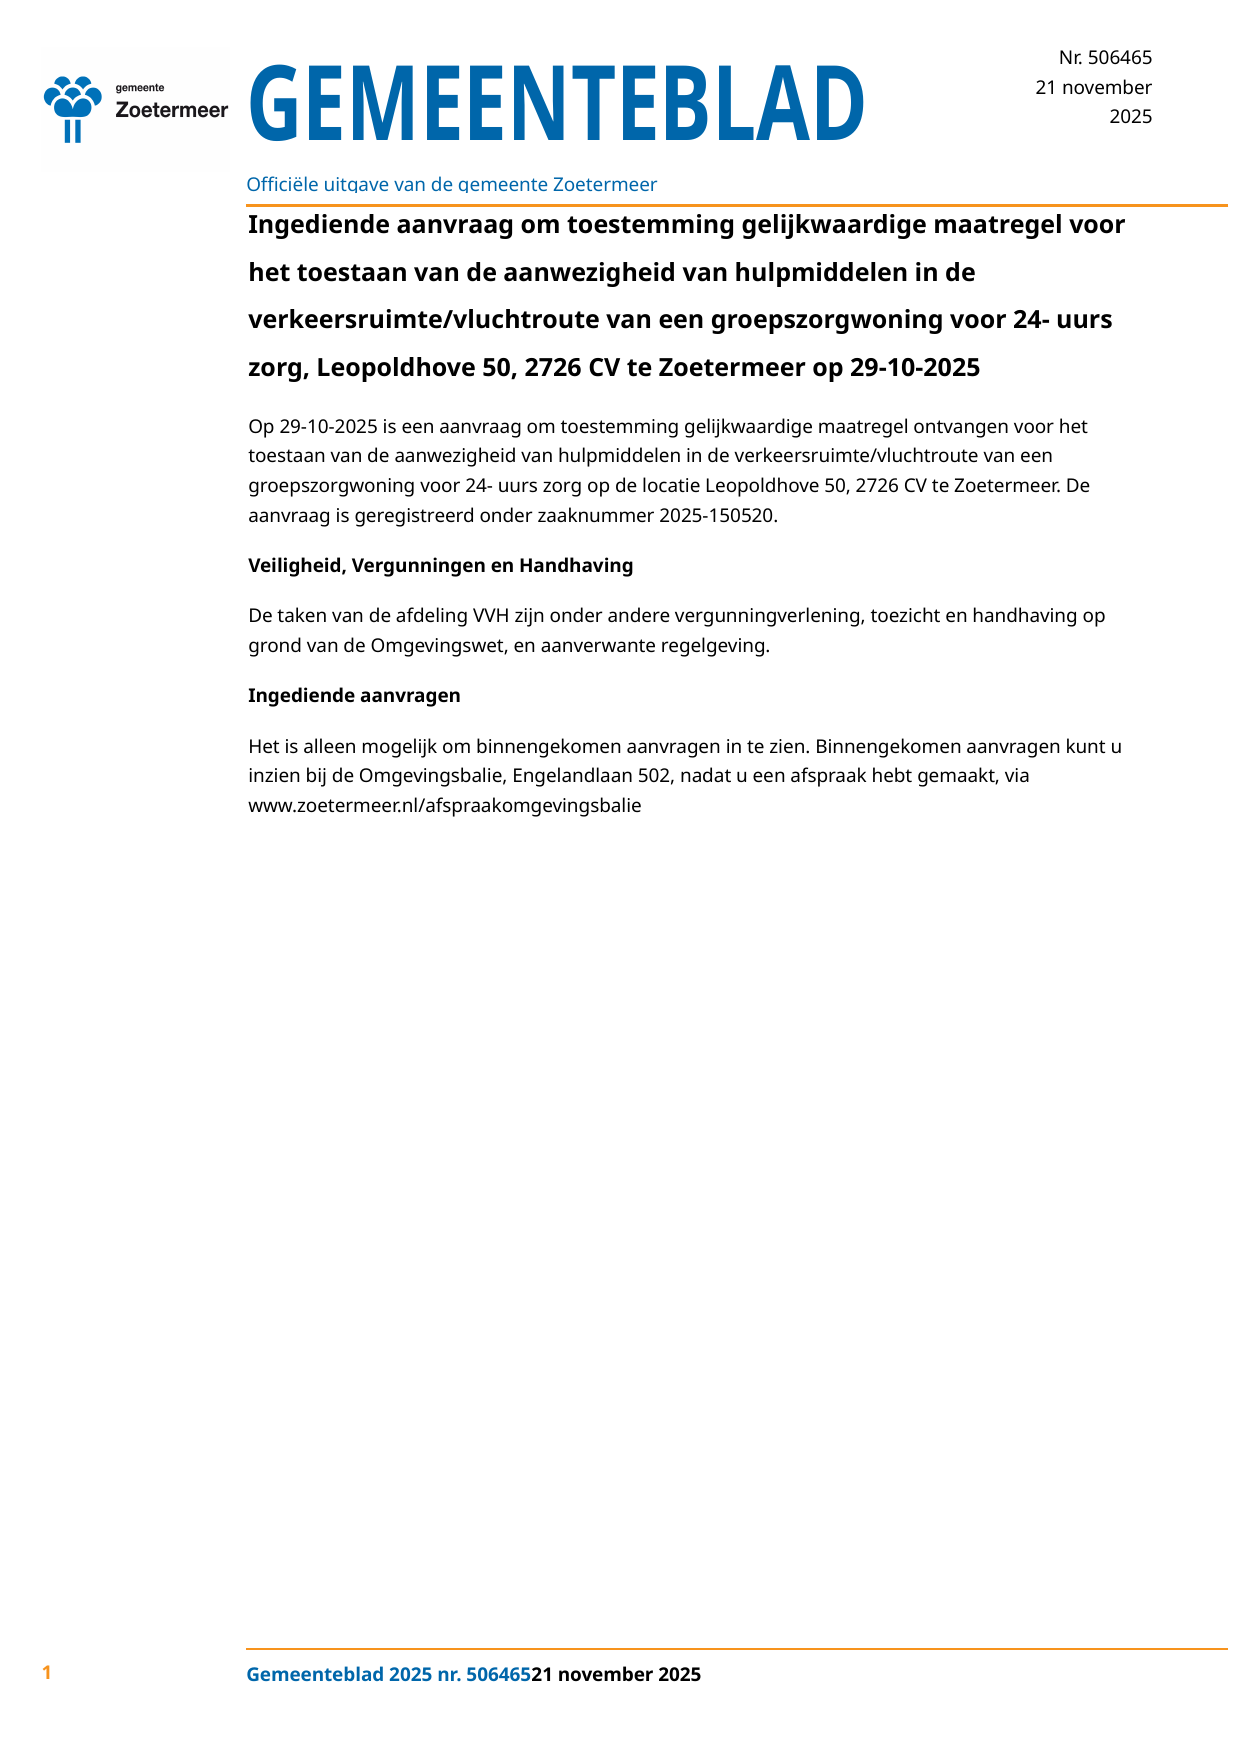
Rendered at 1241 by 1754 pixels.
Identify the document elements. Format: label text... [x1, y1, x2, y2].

text Op 29-10-2025 is een aanvraag om toestemming gelijkwaardige maatregel ontvangen voor het toestaan van de aanwezigheid van hulpmiddelen in de verkeersruimte/vluchtroute van een groepszorgwoning voor 24- uurs zorg op de locatie Leopoldhove 50, 2726 CV te Zoetermeer. De aanvraag is geregistreerd onder zaaknummer 2025-150520. [248, 413, 1152, 528]
text Ingediende aanvragen [248, 683, 1152, 708]
text De taken van de afdeling VVH zijn onder andere vergunningverlening, toezicht en handhaving op grond van de Omgevingswet, en aanverwante regelgeving. [248, 603, 1152, 658]
text Ingediende aanvraag om toestemming gelijkwaardige maatregel voor het toestaan van de aanwezigheid van hulpmiddelen in de verkeersruimte/vluchtroute van een groepszorgwoning voor 24- uurs zorg, Leopoldhove 50, 2726 CV te Zoetermeer op 29-10-2025 [248, 207, 1152, 384]
text Het is alleen mogelijk om binnengekomen aanvragen in te zien. Binnengekomen aanvragen kunt u inzien bij de Omgevingsbalie, Engelandlaan 502, nadat u een afspraak hebt gemaakt, via www.zoetermeer.nl/afspraakomgevingsbalie [248, 733, 1152, 818]
text Veiligheid, Vergunningen en Handhaving [248, 552, 1152, 578]
picture [41, 47, 231, 172]
